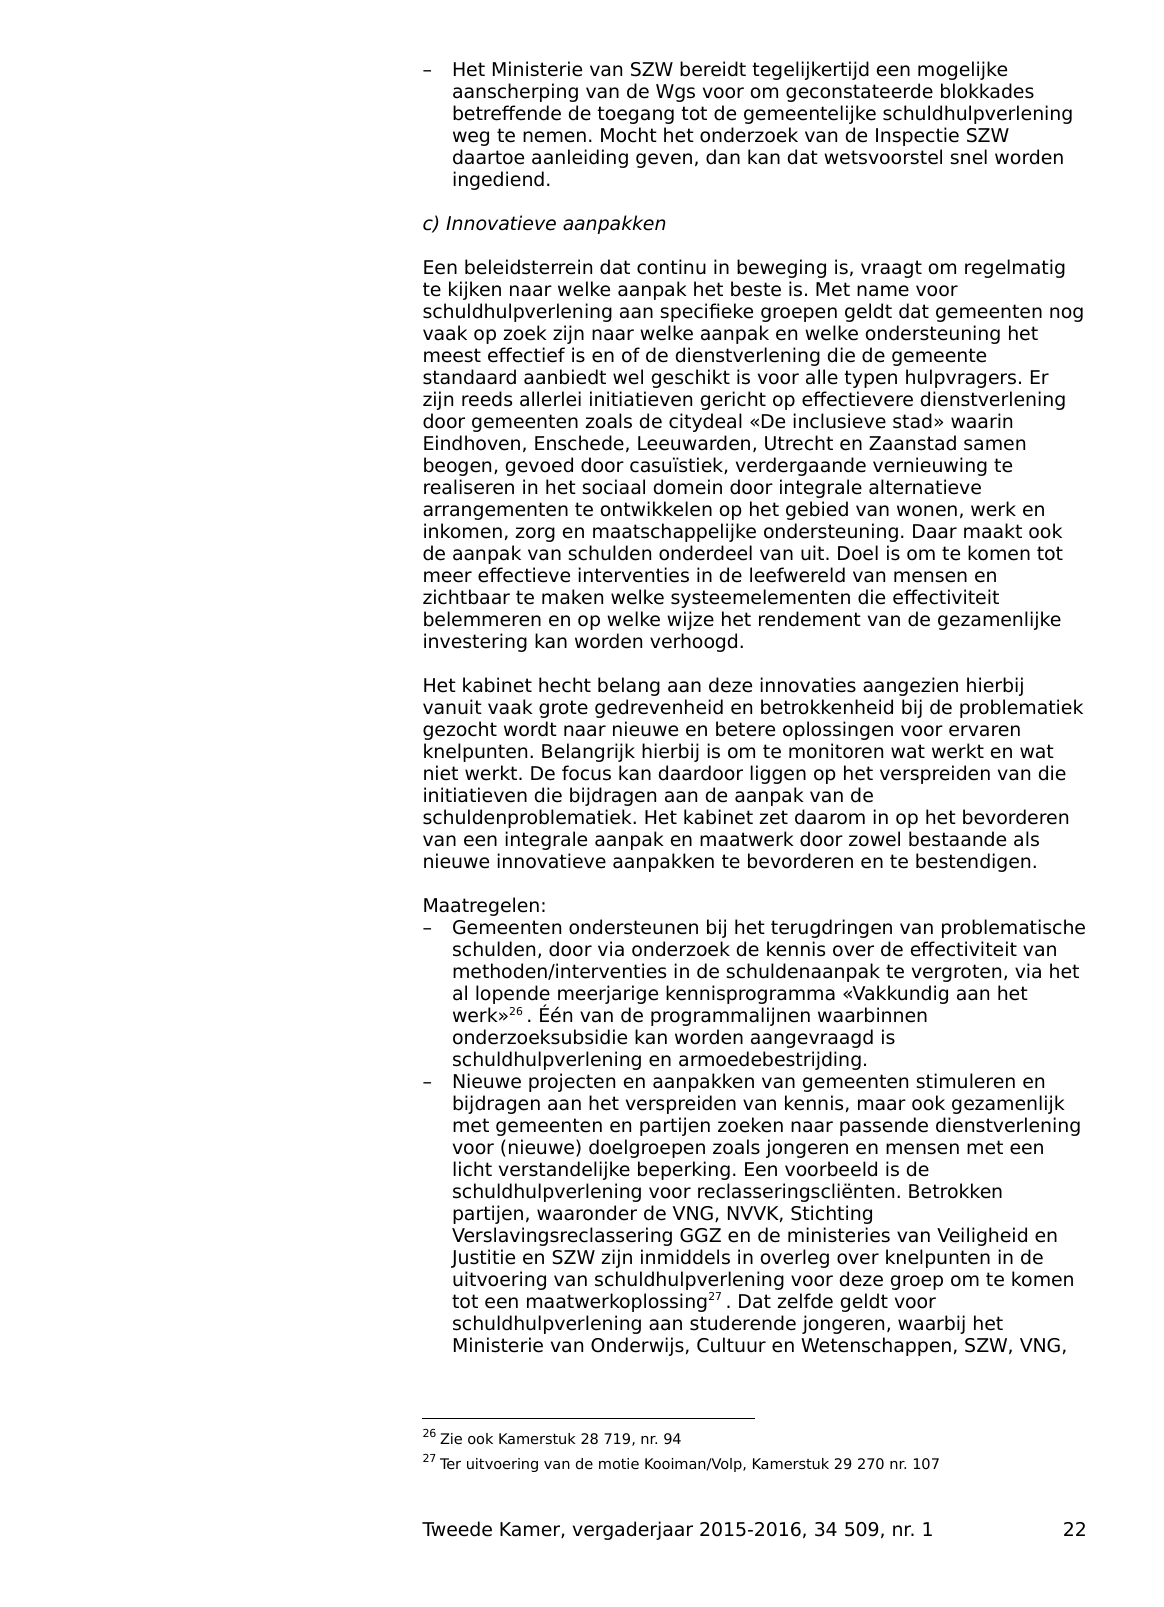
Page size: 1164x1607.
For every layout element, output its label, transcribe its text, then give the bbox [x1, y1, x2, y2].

text – Het Ministerie van SZW bereidt tegelijkertijd een mogelijke aanscherping van de Wgs voor om geconstateerde blokkades betreffende de toegang tot de gemeentelijke schuldhulpverlening weg te nemen. Mocht het onderzoek van de Inspectie SZW daartoe aanleiding geven, dan kan dat wetsvoorstel snel worden ingediend. [422, 59, 1087, 191]
text Maatregelen: [422, 895, 1087, 917]
text Ter uitvoering van de motie Kooiman/Volp, Kamerstuk 29 270 nr. 107 [422, 1452, 1087, 1474]
subtitle c) Innovatieve aanpakken [422, 213, 1087, 235]
text Het kabinet hecht belang aan deze innovaties aangezien hierbij vanuit vaak grote gedrevenheid en betrokkenheid bij de problematiek gezocht wordt naar nieuwe en betere oplossingen voor ervaren knelpunten. Belangrijk hierbij is om te monitoren wat werkt en wat niet werkt. De focus kan daardoor liggen op het verspreiden van die initiatieven die bijdragen aan de aanpak van de schuldenproblematiek. Het kabinet zet daarom in op het bevorderen van een integrale aanpak en maatwerk door zowel bestaande als nieuwe innovatieve aanpakken te bevorderen en te bestendigen. [422, 675, 1087, 873]
text – Gemeenten ondersteunen bij het terugdringen van problematische schulden, door via onderzoek de kennis over de effectiviteit van methoden/interventies in de schuldenaanpak te vergroten, via het al lopende meerjarige kennisprogramma «Vakkundig aan het werk». Één van de programmalijnen waarbinnen onderzoeksubsidie kan worden aangevraagd is schuldhulpverlening en armoedebestrijding. [422, 917, 1087, 1071]
text Een beleidsterrein dat continu in beweging is, vraagt om regelmatig te kijken naar welke aanpak het beste is. Met name voor schuldhulpverlening aan specifieke groepen geldt dat gemeenten nog vaak op zoek zijn naar welke aanpak en welke ondersteuning het meest effectief is en of de dienstverlening die de gemeente standaard aanbiedt wel geschikt is voor alle typen hulpvragers. Er zijn reeds allerlei initiatieven gericht op effectievere dienstverlening door gemeenten zoals de citydeal «De inclusieve stad» waarin Eindhoven, Enschede, Leeuwarden, Utrecht en Zaanstad samen beogen, gevoed door casuïstiek, verdergaande vernieuwing te realiseren in het sociaal domein door integrale alternatieve arrangementen te ontwikkelen op het gebied van wonen, werk en inkomen, zorg en maatschappelijke ondersteuning. Daar maakt ook de aanpak van schulden onderdeel van uit. Doel is om te komen tot meer effectieve interventies in de leefwereld van mensen en zichtbaar te maken welke systeemelementen die effectiviteit belemmeren en op welke wijze het rendement van de gezamenlijke investering kan worden verhoogd. [422, 257, 1087, 653]
text Zie ook Kamerstuk 28 719, nr. 94 [422, 1427, 1087, 1449]
text – Nieuwe projecten en aanpakken van gemeenten stimuleren en bijdragen aan het verspreiden van kennis, maar ook gezamenlijk met gemeenten en partijen zoeken naar passende dienstverlening voor (nieuwe) doelgroepen zoals jongeren en mensen met een licht verstandelijke beperking. Een voorbeeld is de schuldhulpverlening voor reclasseringscliënten. Betrokken partijen, waaronder de VNG, NVVK, Stichting Verslavingsreclassering GGZ en de ministeries van Veiligheid en Justitie en SZW zijn inmiddels in overleg over knelpunten in de uitvoering van schuldhulpverlening voor deze groep om te komen tot een maatwerkoplossing. Dat zelfde geldt voor schuldhulpverlening aan studerende jongeren, waarbij het Ministerie van Onderwijs, Cultuur en Wetenschappen, SZW, VNG, [422, 1071, 1087, 1357]
